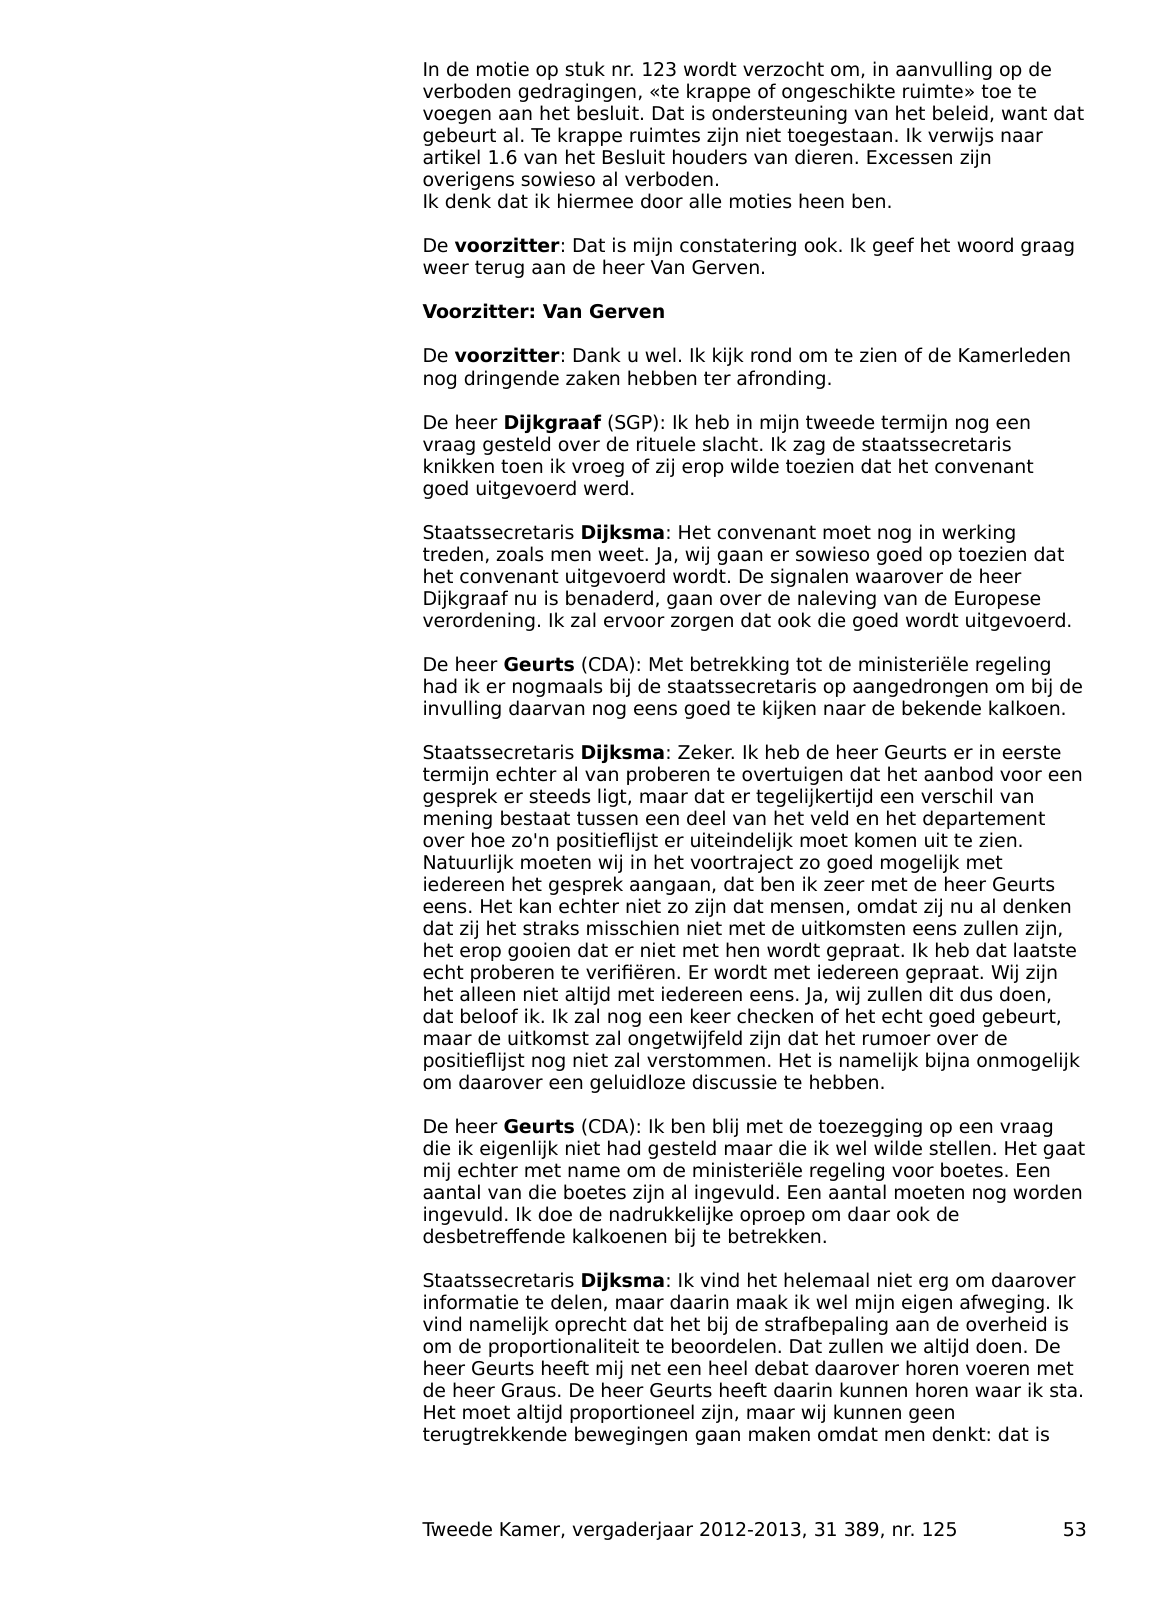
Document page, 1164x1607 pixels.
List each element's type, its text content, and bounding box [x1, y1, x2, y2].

text De voorzitter: Dat is mijn constatering ook. Ik geef het woord graag weer terug aan de heer Van Gerven. [422, 235, 1087, 279]
text Staatssecretaris Dijksma: Ik vind het helemaal niet erg om daarover informatie te delen, maar daarin maak ik wel mijn eigen afweging. Ik vind namelijk oprecht dat het bij de strafbepaling aan de overheid is om de proportionaliteit te beoordelen. Dat zullen we altijd doen. De heer Geurts heeft mij net een heel debat daarover horen voeren met de heer Graus. De heer Geurts heeft daarin kunnen horen waar ik sta. Het moet altijd proportioneel zijn, maar wij kunnen geen terugtrekkende bewegingen gaan maken omdat men denkt: dat is [422, 1270, 1087, 1446]
text De voorzitter: Dank u wel. Ik kijk rond om te zien of de Kamerleden nog dringende zaken hebben ter afronding. [422, 345, 1087, 389]
text De heer Geurts (CDA): Ik ben blij met de toezegging op een vraag die ik eigenlijk niet had gesteld maar die ik wel wilde stellen. Het gaat mij echter met name om de ministeriële regeling voor boetes. Een aantal van die boetes zijn al ingevuld. Een aantal moeten nog worden ingevuld. Ik doe de nadrukkelijke oproep om daar ook de desbetreffende kalkoenen bij te betrekken. [422, 1116, 1087, 1248]
text Staatssecretaris Dijksma: Zeker. Ik heb de heer Geurts er in eerste termijn echter al van proberen te overtuigen dat het aanbod voor een gesprek er steeds ligt, maar dat er tegelijkertijd een verschil van mening bestaat tussen een deel van het veld en het departement over hoe zo'n positieflijst er uiteindelijk moet komen uit te zien. Natuurlijk moeten wij in het voortraject zo goed mogelijk met iedereen het gesprek aangaan, dat ben ik zeer met de heer Geurts eens. Het kan echter niet zo zijn dat mensen, omdat zij nu al denken dat zij het straks misschien niet met de uitkomsten eens zullen zijn, het erop gooien dat er niet met hen wordt gepraat. Ik heb dat laatste echt proberen te verifiëren. Er wordt met iedereen gepraat. Wij zijn het alleen niet altijd met iedereen eens. Ja, wij zullen dit dus doen, dat beloof ik. Ik zal nog een keer checken of het echt goed gebeurt, maar de uitkomst zal ongetwijfeld zijn dat het rumoer over de positieflijst nog niet zal verstommen. Het is namelijk bijna onmogelijk om daarover een geluidloze discussie te hebben. [422, 742, 1087, 1093]
text Staatssecretaris Dijksma: Het convenant moet nog in werking treden, zoals men weet. Ja, wij gaan er sowieso goed op toezien dat het convenant uitgevoerd wordt. De signalen waarover de heer Dijkgraaf nu is benaderd, gaan over de naleving van de Europese verordening. Ik zal ervoor zorgen dat ook die goed wordt uitgevoerd. [422, 522, 1087, 632]
text Ik denk dat ik hiermee door alle moties heen ben. [422, 191, 1087, 213]
text De heer Dijkgraaf (SGP): Ik heb in mijn tweede termijn nog een vraag gesteld over de rituele slacht. Ik zag de staatssecretaris knikken toen ik vroeg of zij erop wilde toezien dat het convenant goed uitgevoerd werd. [422, 412, 1087, 499]
text In de motie op stuk nr. 123 wordt verzocht om, in aanvulling op de verboden gedragingen, «te krappe of ongeschikte ruimte» toe te voegen aan het besluit. Dat is ondersteuning van het beleid, want dat gebeurt al. Te krappe ruimtes zijn niet toegestaan. Ik verwijs naar artikel 1.6 van het Besluit houders van dieren. Excessen zijn overigens sowieso al verboden. [422, 59, 1087, 191]
subtitle Voorzitter: Van Gerven [422, 301, 1087, 323]
text De heer Geurts (CDA): Met betrekking tot de ministeriële regeling had ik er nogmaals bij de staatssecretaris op aangedrongen om bij de invulling daarvan nog eens goed te kijken naar de bekende kalkoen. [422, 654, 1087, 720]
